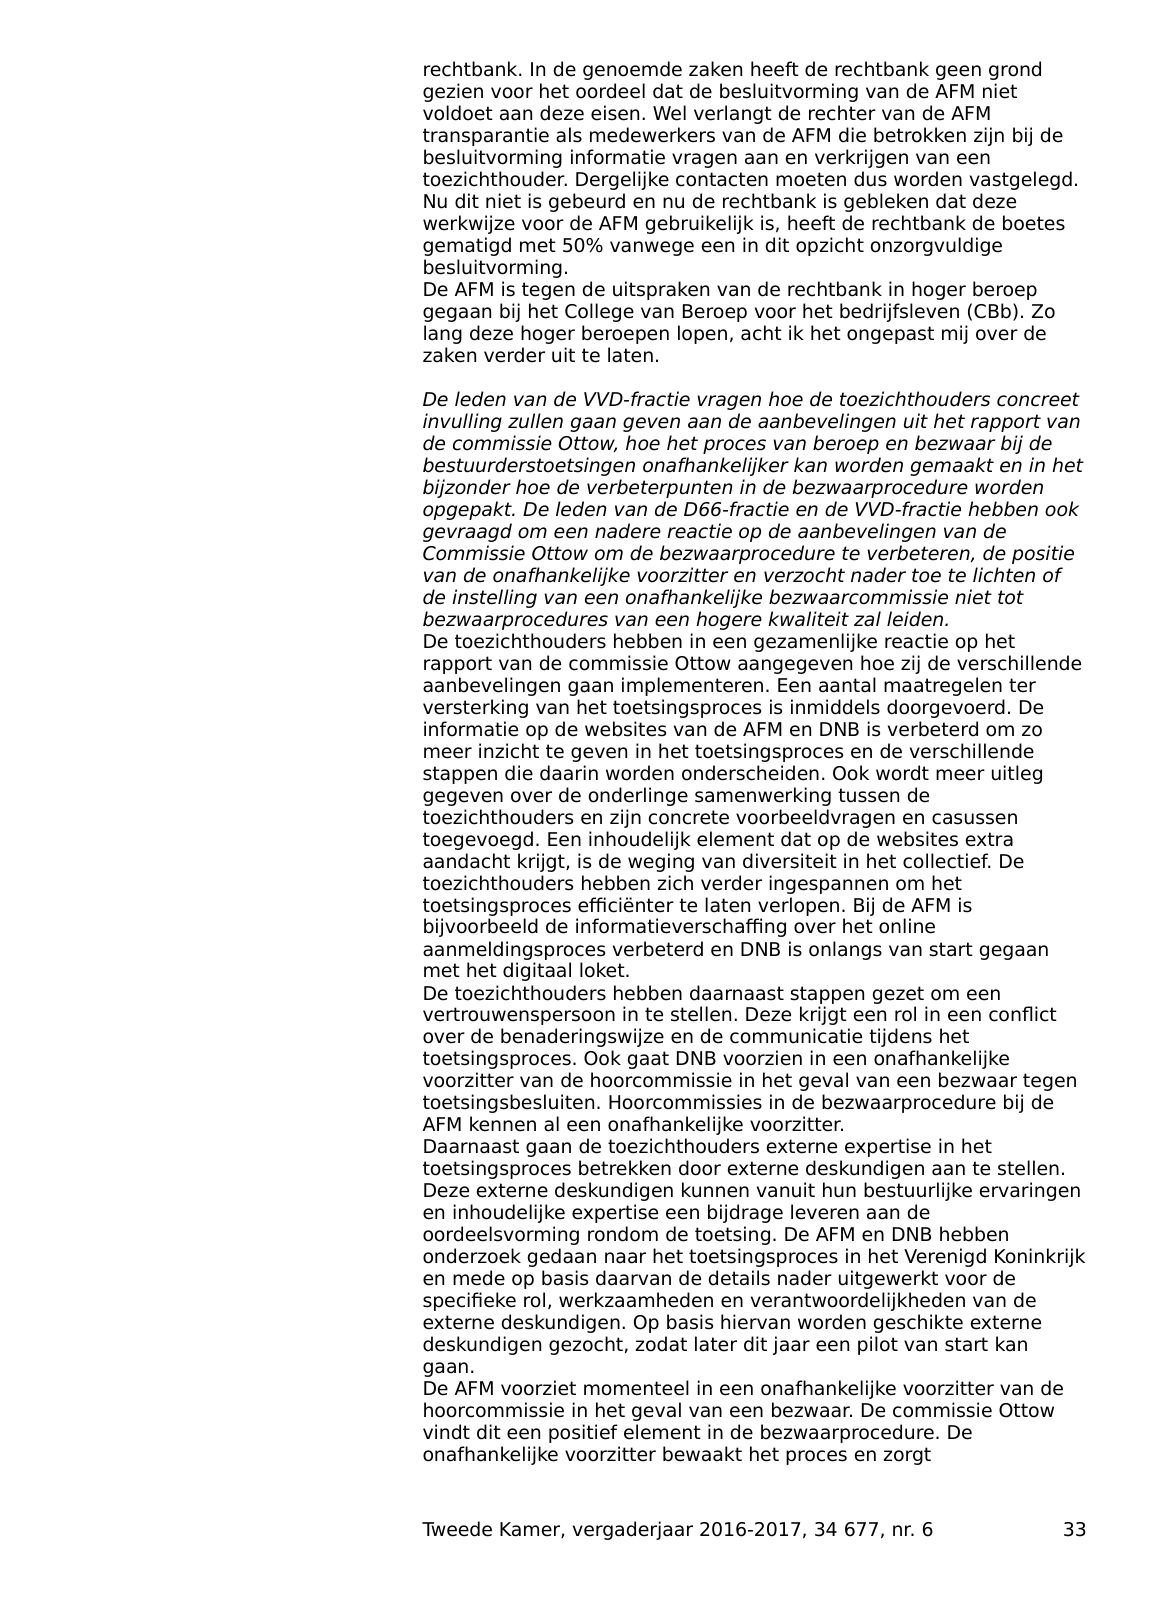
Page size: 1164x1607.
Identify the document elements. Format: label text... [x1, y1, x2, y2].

text De toezichthouders hebben daarnaast stappen gezet om een vertrouwenspersoon in te stellen. Deze krijgt een rol in een conflict over de benaderingswijze en de communicatie tijdens het toetsingsproces. Ook gaat DNB voorzien in een onafhankelijke voorzitter van de hoorcommissie in het geval van een bezwaar tegen toetsingsbesluiten. Hoorcommissies in de bezwaarprocedure bij de AFM kennen al een onafhankelijke voorzitter. [422, 982, 1087, 1136]
text rechtbank. In de genoemde zaken heeft de rechtbank geen grond gezien voor het oordeel dat de besluitvorming van de AFM niet voldoet aan deze eisen. Wel verlangt de rechter van de AFM transparantie als medewerkers van de AFM die betrokken zijn bij de besluitvorming informatie vragen aan en verkrijgen van een toezichthouder. Dergelijke contacten moeten dus worden vastgelegd. Nu dit niet is gebeurd en nu de rechtbank is gebleken dat deze werkwijze voor de AFM gebruikelijk is, heeft de rechtbank de boetes gematigd met 50% vanwege een in dit opzicht onzorgvuldige besluitvorming. [422, 59, 1087, 279]
text De leden van de VVD-fractie vragen hoe de toezichthouders concreet invulling zullen gaan geven aan de aanbevelingen uit het rapport van de commissie Ottow, hoe het proces van beroep en bezwaar bij de bestuurderstoetsingen onafhankelijker kan worden gemaakt en in het bijzonder hoe de verbeterpunten in de bezwaarprocedure worden opgepakt. De leden van de D66-fractie en de VVD-fractie hebben ook gevraagd om een nadere reactie op de aanbevelingen van de Commissie Ottow om de bezwaarprocedure te verbeteren, de positie van de onafhankelijke voorzitter en verzocht nader toe te lichten of de instelling van een onafhankelijke bezwaarcommissie niet tot bezwaarprocedures van een hogere kwaliteit zal leiden. [422, 389, 1087, 631]
text De AFM is tegen de uitspraken van de rechtbank in hoger beroep gegaan bij het College van Beroep voor het bedrijfsleven (CBb). Zo lang deze hoger beroepen lopen, acht ik het ongepast mij over de zaken verder uit te laten. [422, 279, 1087, 367]
text De AFM voorziet momenteel in een onafhankelijke voorzitter van de hoorcommissie in het geval van een bezwaar. De commissie Ottow vindt dit een positief element in de bezwaarprocedure. De onafhankelijke voorzitter bewaakt het proces en zorgt [422, 1378, 1087, 1466]
text De toezichthouders hebben in een gezamenlijke reactie op het rapport van de commissie Ottow aangegeven hoe zij de verschillende aanbevelingen gaan implementeren. Een aantal maatregelen ter versterking van het toetsingsproces is inmiddels doorgevoerd. De informatie op de websites van de AFM en DNB is verbeterd om zo meer inzicht te geven in het toetsingsproces en de verschillende stappen die daarin worden onderscheiden. Ook wordt meer uitleg gegeven over de onderlinge samenwerking tussen de toezichthouders en zijn concrete voorbeeldvragen en casussen toegevoegd. Een inhoudelijk element dat op de websites extra aandacht krijgt, is de weging van diversiteit in het collectief. De toezichthouders hebben zich verder ingespannen om het toetsingsproces efficiënter te laten verlopen. Bij de AFM is bijvoorbeeld de informatieverschaffing over het online aanmeldingsproces verbeterd en DNB is onlangs van start gegaan met het digitaal loket. [422, 631, 1087, 982]
text Daarnaast gaan de toezichthouders externe expertise in het toetsingsproces betrekken door externe deskundigen aan te stellen. Deze externe deskundigen kunnen vanuit hun bestuurlijke ervaringen en inhoudelijke expertise een bijdrage leveren aan de oordeelsvorming rondom de toetsing. De AFM en DNB hebben onderzoek gedaan naar het toetsingsproces in het Verenigd Koninkrijk en mede op basis daarvan de details nader uitgewerkt voor de specifieke rol, werkzaamheden en verantwoordelijkheden van de externe deskundigen. Op basis hiervan worden geschikte externe deskundigen gezocht, zodat later dit jaar een pilot van start kan gaan. [422, 1136, 1087, 1378]
